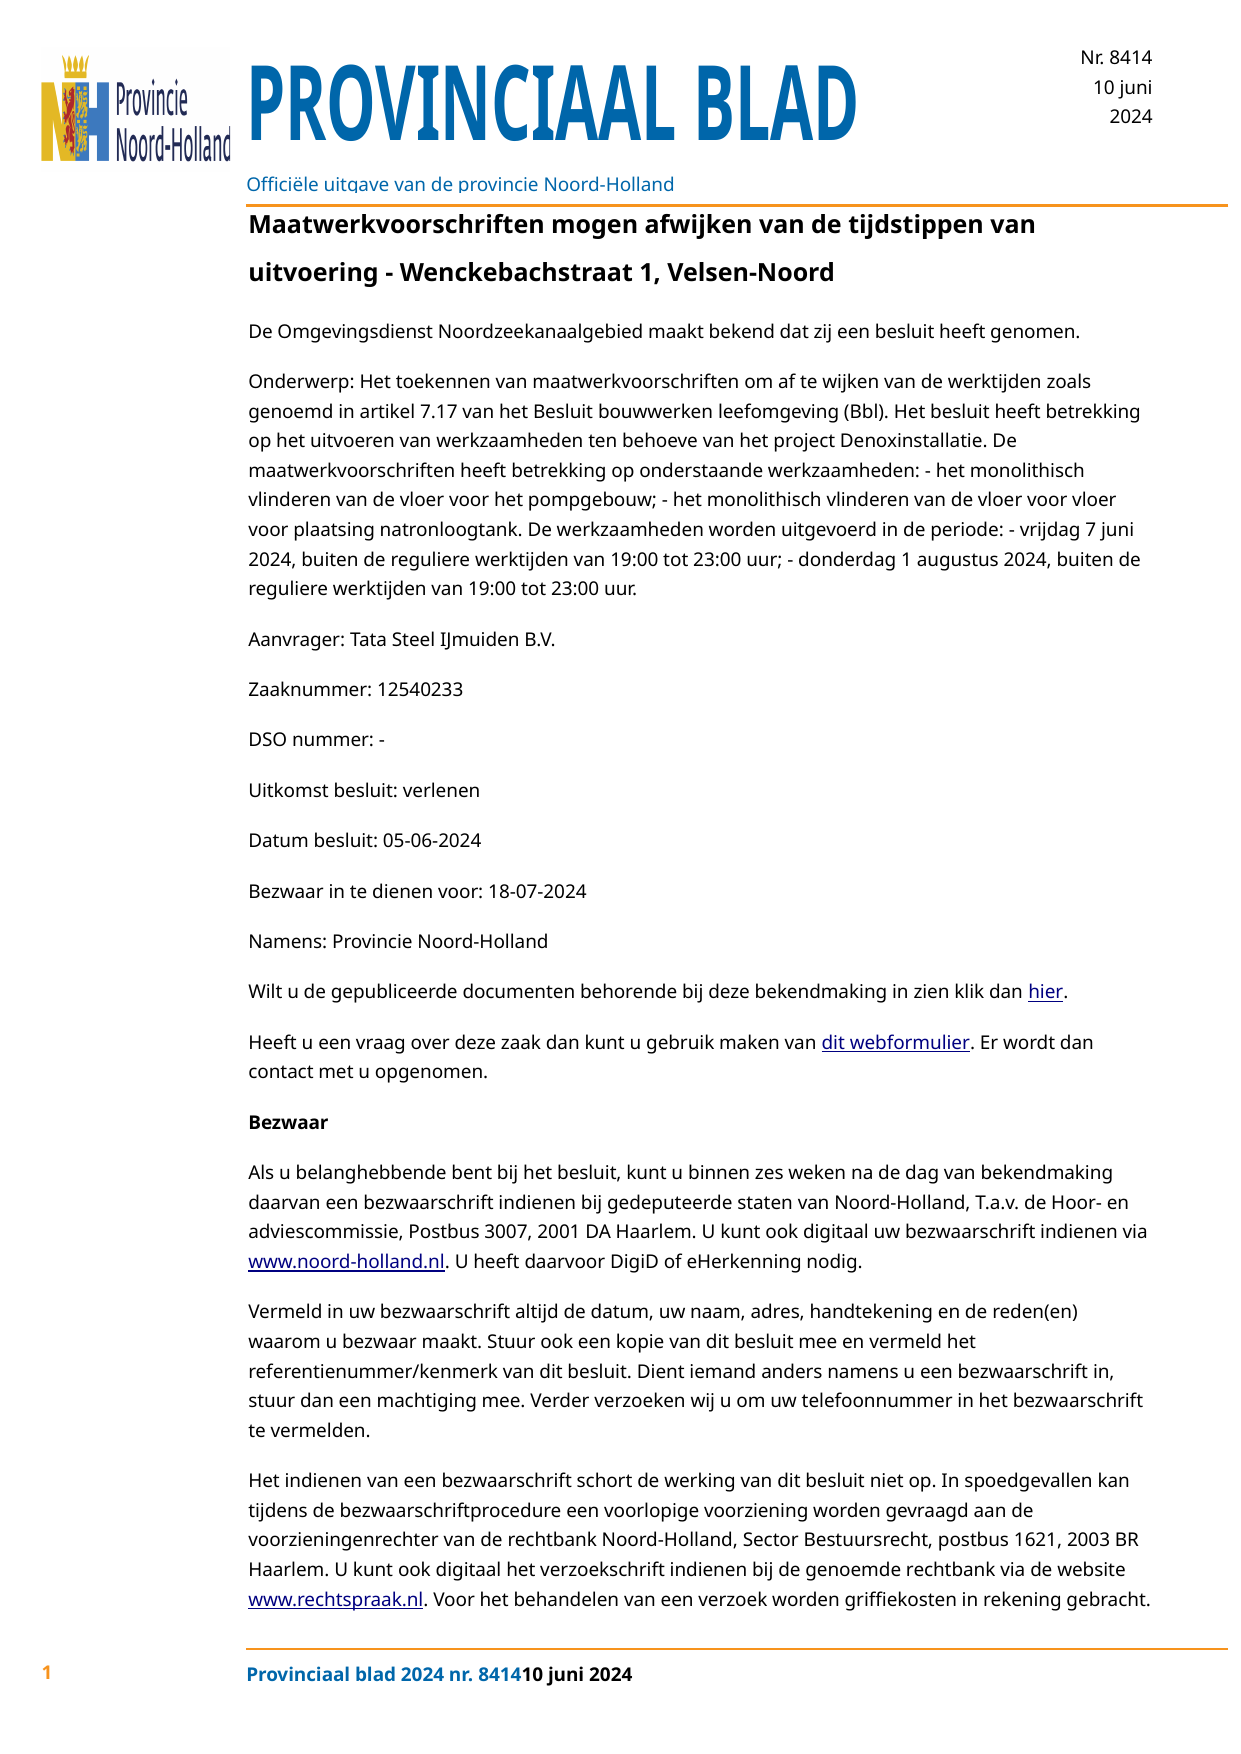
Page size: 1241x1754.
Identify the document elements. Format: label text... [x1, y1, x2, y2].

text Wilt u de gepubliceerde documenten behorende bij deze bekendmaking in zien klik dan hier. [248, 979, 1152, 1004]
picture [41, 47, 231, 172]
text Bezwaar in te dienen voor: 18-07-2024 [248, 878, 1152, 904]
text Datum besluit: 05-06-2024 [248, 827, 1152, 853]
text Uitkomst besluit: verlenen [248, 777, 1152, 803]
text Heeft u een vraag over deze zaak dan kunt u gebruik maken van dit webformulier. Er wordt dan contact met u opgenomen. [248, 1029, 1152, 1084]
text De Omgevingsdienst Noordzeekanaalgebied maakt bekend dat zij een besluit heeft genomen. [248, 318, 1152, 344]
text Als u belanghebbende bent bij het besluit, kunt u binnen zes weken na de dag van bekendmaking daarvan een bezwaarschrift indienen bij gedeputeerde staten van Noord-Holland, T.a.v. de Hoor- en adviescommissie, Postbus 3007, 2001 DA Haarlem. U kunt ook digitaal uw bezwaarschrift indienen via www.noord-holland.nl. U heeft daarvoor DigiD of eHerkenning nodig. [248, 1159, 1152, 1274]
text Onderwerp: Het toekennen van maatwerkvoorschriften om af te wijken van de werktijden zoals genoemd in artikel 7.17 van het Besluit bouwwerken leefomgeving (Bbl). Het besluit heeft betrekking op het uitvoeren van werkzaamheden ten behoeve van het project Denoxinstallatie. De maatwerkvoorschriften heeft betrekking op onderstaande werkzaamheden: - het monolithisch vlinderen van de vloer voor het pompgebouw; - het monolithisch vlinderen van de vloer voor vloer voor plaatsing natronloogtank. De werkzaamheden worden uitgevoerd in de periode: - vrijdag 7 juni 2024, buiten de reguliere werktijden van 19:00 tot 23:00 uur; - donderdag 1 augustus 2024, buiten de reguliere werktijden van 19:00 tot 23:00 uur. [248, 368, 1152, 601]
text Het indienen van een bezwaarschrift schort de werking van dit besluit niet op. In spoedgevallen kan tijdens de bezwaarschriftprocedure een voorlopige voorziening worden gevraagd aan de voorzieningenrechter van de rechtbank Noord-Holland, Sector Bestuursrecht, postbus 1621, 2003 BR Haarlem. U kunt ook digitaal het verzoekschrift indienen bij de genoemde rechtbank via de website www.rechtspraak.nl. Voor het behandelen van een verzoek worden griffiekosten in rekening gebracht. [248, 1467, 1152, 1612]
text Namens: Provincie Noord-Holland [248, 928, 1152, 954]
text Vermeld in uw bezwaarschrift altijd de datum, uw naam, adres, handtekening en de reden(en) waarom u bezwaar maakt. Stuur ook een kopie van dit besluit mee en vermeld het referentienummer/kenmerk van dit besluit. Dient iemand anders namens u een bezwaarschrift in, stuur dan een machtiging mee. Verder verzoeken wij u om uw telefoonnummer in het bezwaarschrift te vermelden. [248, 1299, 1152, 1443]
text Aanvrager: Tata Steel IJmuiden B.V. [248, 626, 1152, 652]
text Maatwerkvoorschriften mogen afwijken van de tijdstippen van uitvoering - Wenckebachstraat 1, Velsen-Noord [248, 207, 1152, 288]
text Zaaknummer: 12540233 [248, 676, 1152, 702]
text DSO nummer: - [248, 727, 1152, 752]
text Bezwaar [248, 1109, 1152, 1135]
